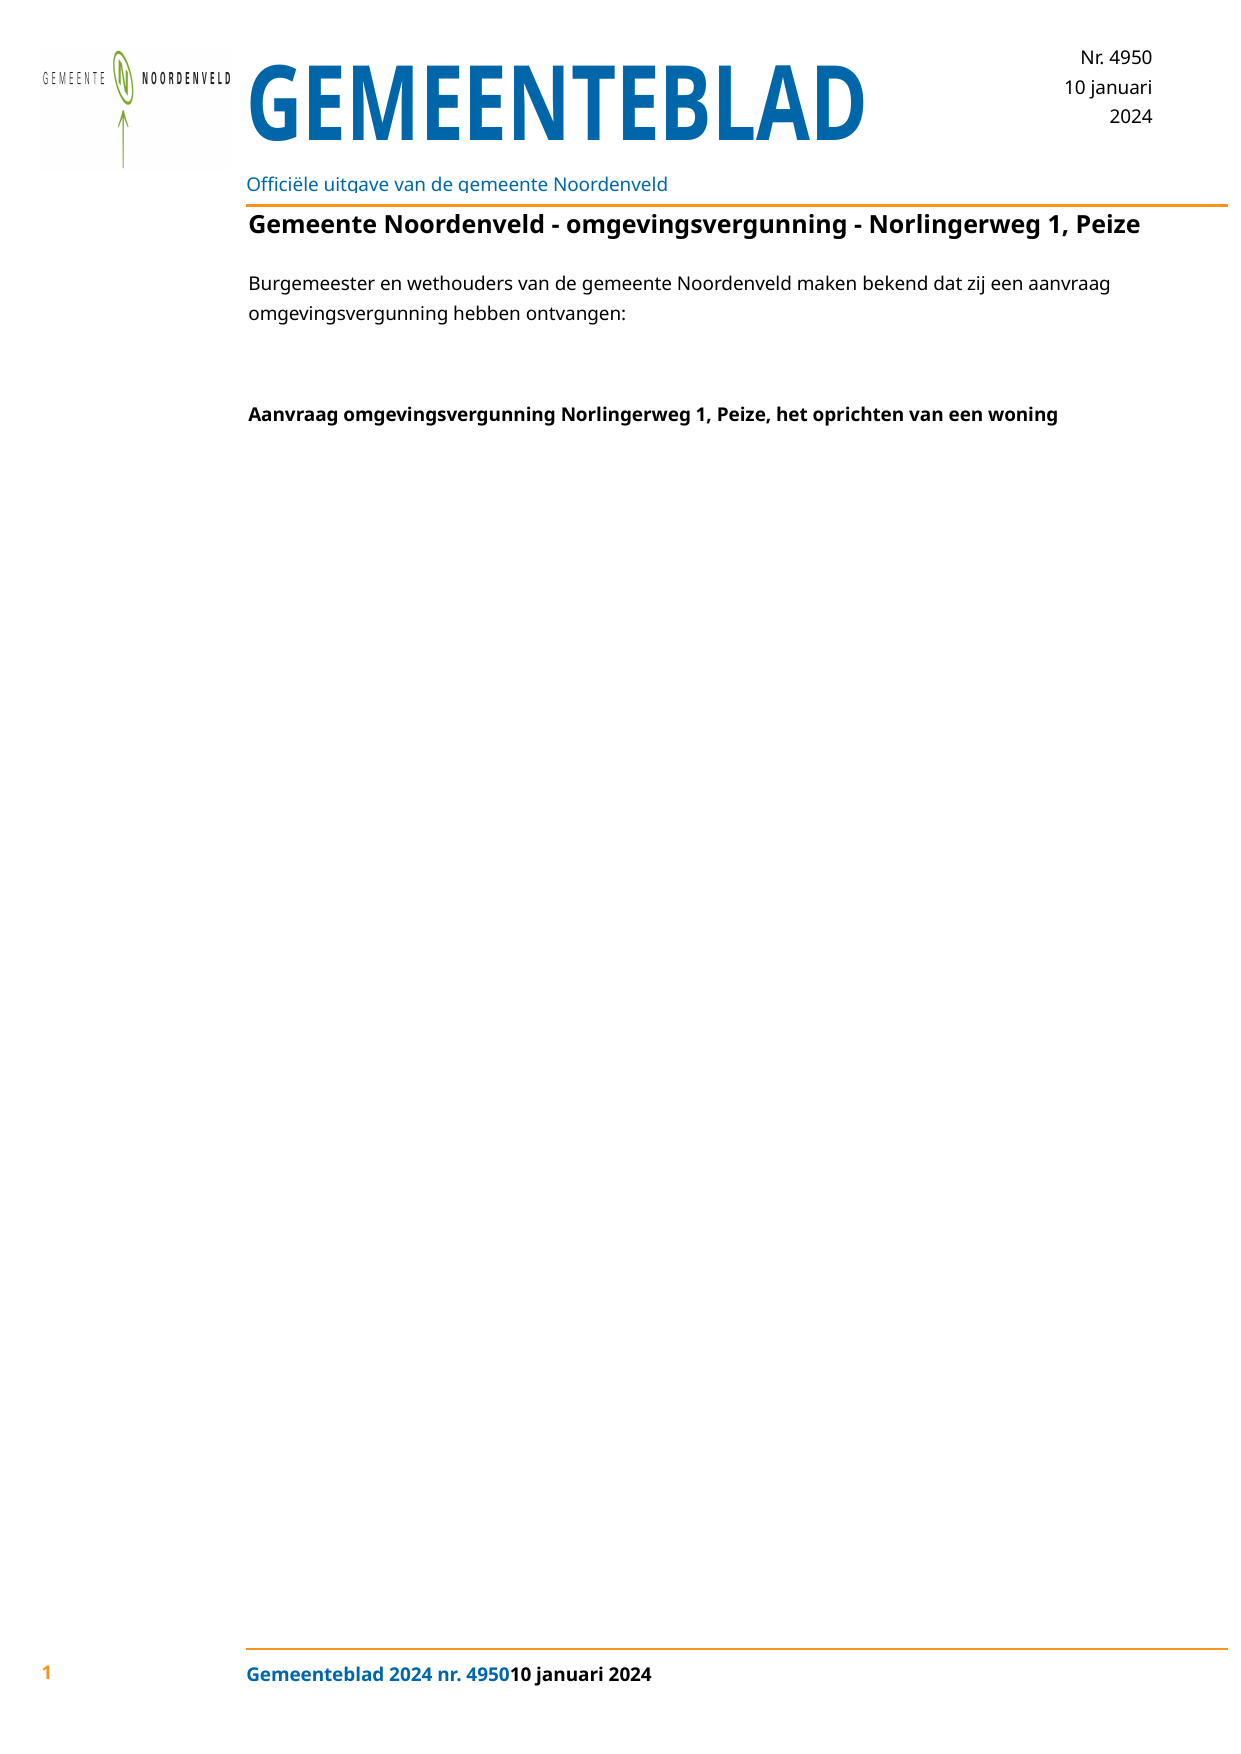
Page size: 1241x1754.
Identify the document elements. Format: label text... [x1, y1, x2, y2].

text Gemeente Noordenveld - omgevingsvergunning - Norlingerweg 1, Peize [248, 207, 1152, 241]
text Aanvraag omgevingsvergunning Norlingerweg 1, Peize, het oprichten van een woning [248, 401, 1152, 426]
picture [41, 47, 231, 172]
text Burgemeester en wethouders van de gemeente Noordenveld maken bekend dat zij een aanvraag omgevingsvergunning hebben ontvangen: [248, 270, 1152, 326]
